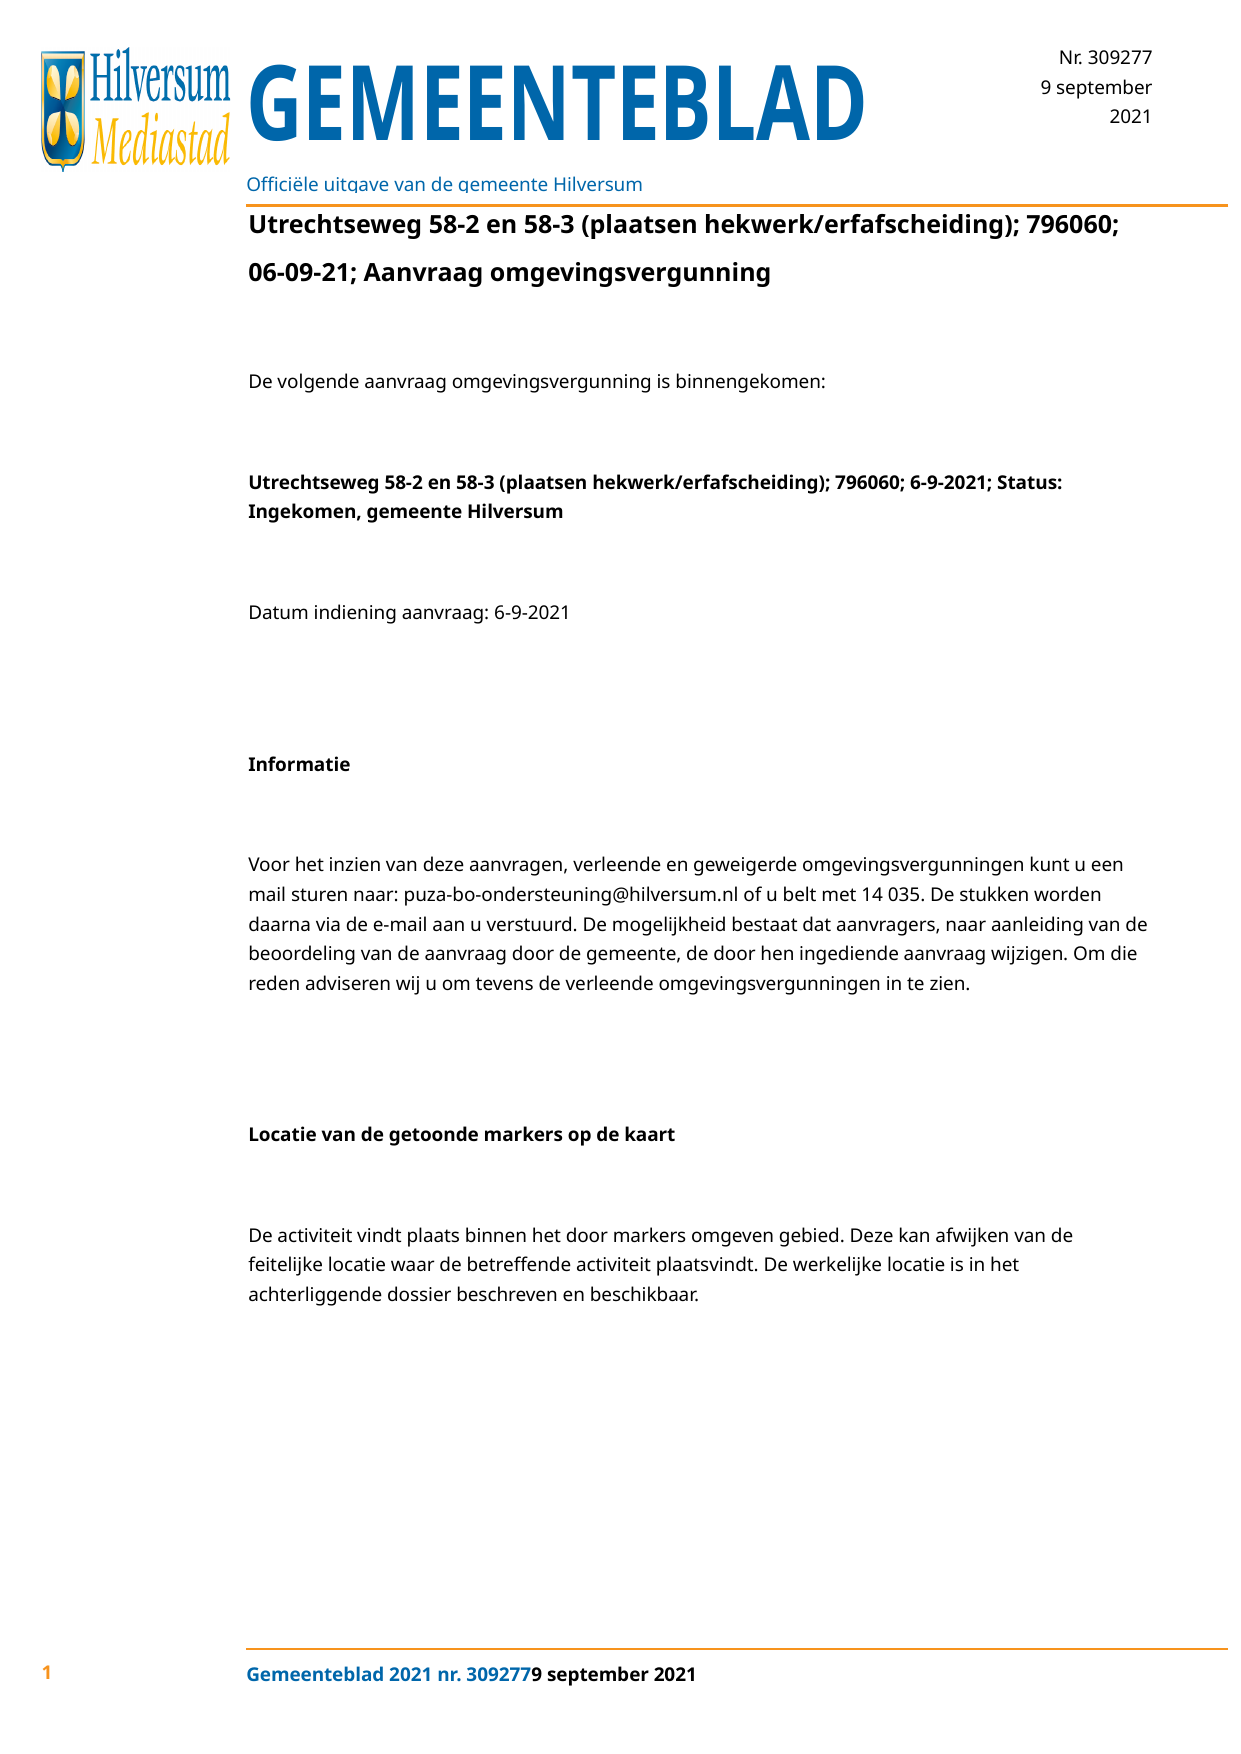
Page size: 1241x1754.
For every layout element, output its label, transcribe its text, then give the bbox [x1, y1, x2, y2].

text Datum indiening aanvraag: 6-9-2021 [248, 599, 1152, 625]
text Utrechtseweg 58-2 en 58-3 (plaatsen hekwerk/erfafscheiding); 796060; 6-9-2021; Status: Ingekomen, gemeente Hilversum [248, 469, 1152, 524]
text Informatie [248, 751, 1152, 777]
text Voor het inzien van deze aanvragen, verleende en geweigerde omgevingsvergunningen kunt u een mail sturen naar: puza-bo-ondersteuning@hilversum.nl of u belt met 14 035. De stukken worden daarna via de e-mail aan u verstuurd. De mogelijkheid bestaat dat aanvragers, naar aanleiding van de beoordeling van de aanvraag door de gemeente, de door hen ingediende aanvraag wijzigen. Om die reden adviseren wij u om tevens de verleende omgevingsvergunningen in te zien. [248, 852, 1152, 996]
picture [41, 47, 231, 172]
text De volgende aanvraag omgevingsvergunning is binnengekomen: [248, 368, 1152, 394]
text Locatie van de getoonde markers op de kaart [248, 1121, 1152, 1147]
text Utrechtseweg 58-2 en 58-3 (plaatsen hekwerk/erfafscheiding); 796060; 06-09-21; Aanvraag omgevingsvergunning [248, 207, 1152, 288]
text De activiteit vindt plaats binnen het door markers omgeven gebied. Deze kan afwijken van de feitelijke locatie waar de betreffende activiteit plaatsvindt. De werkelijke locatie is in het achterliggende dossier beschreven en beschikbaar. [248, 1222, 1152, 1307]
